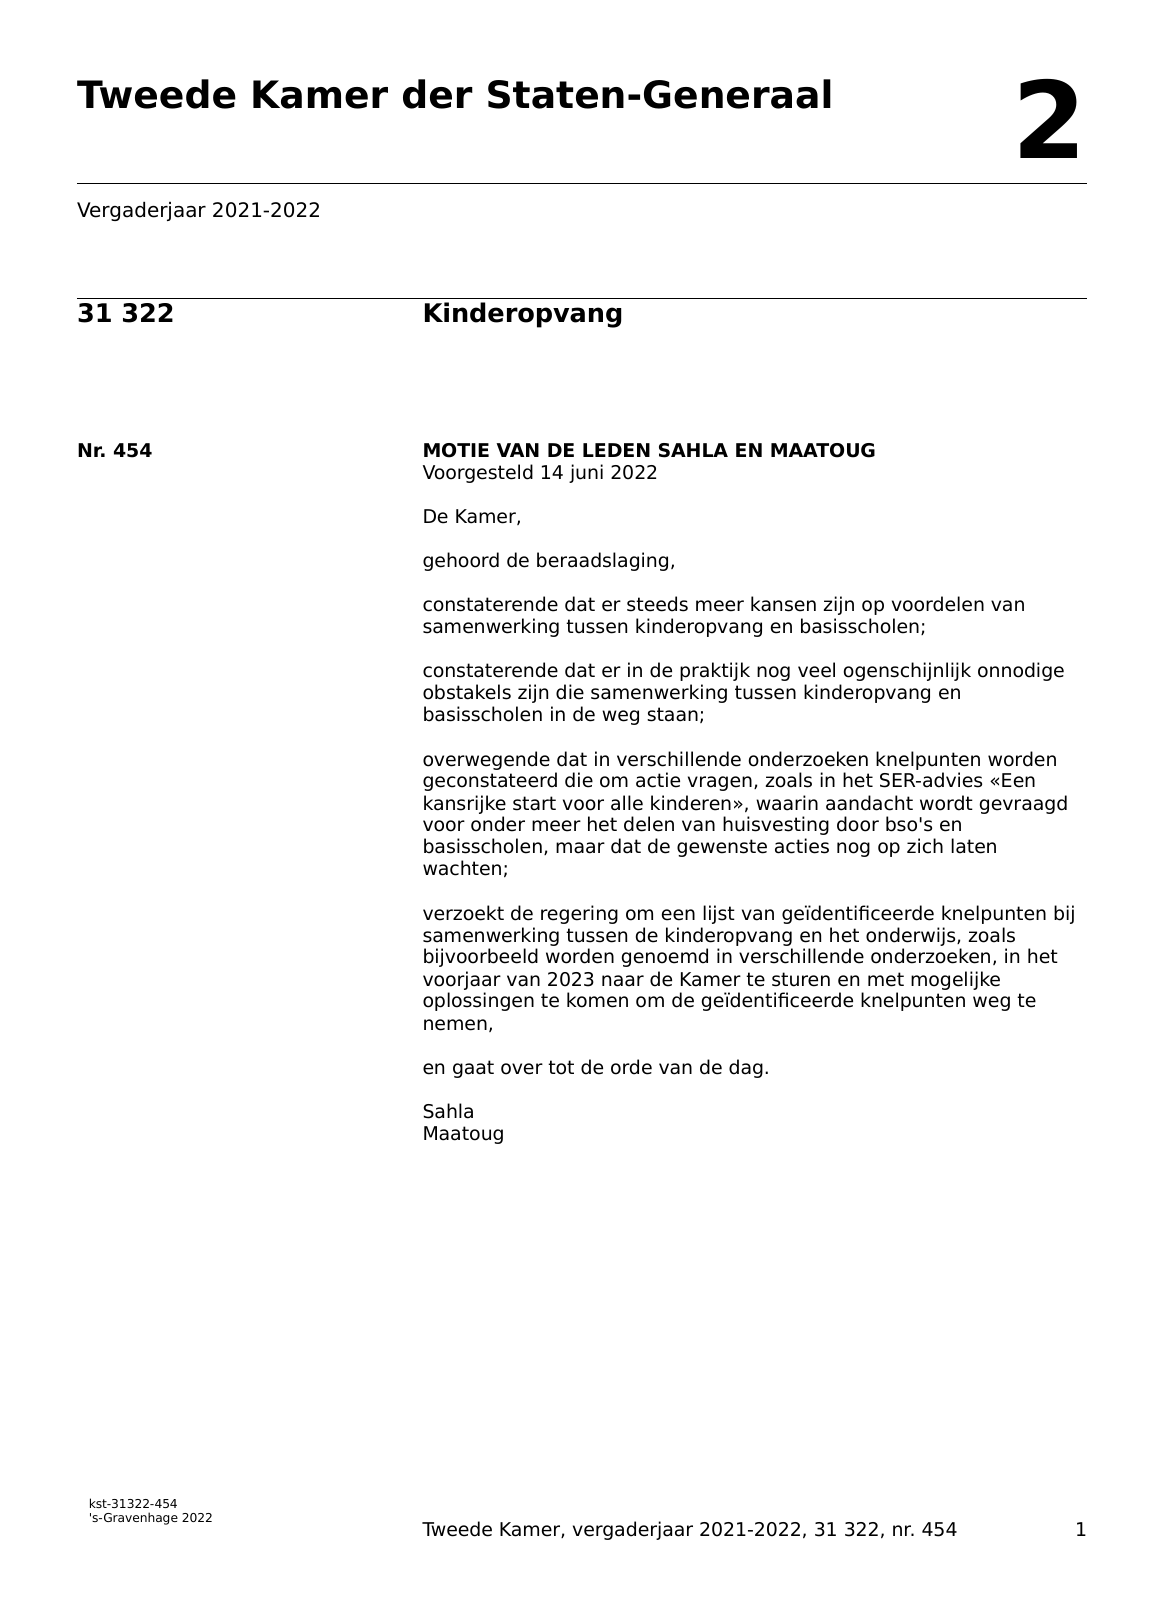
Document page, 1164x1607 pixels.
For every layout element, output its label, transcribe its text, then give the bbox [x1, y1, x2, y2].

text constaterende dat er steeds meer kansen zijn op voordelen van samenwerking tussen kinderopvang en basisscholen; [422, 594, 1087, 638]
text gehoord de beraadslaging, [422, 550, 1087, 572]
table_header Tweede Kamer der Staten-Generaal [77, 59, 886, 183]
table_header 2 [886, 59, 1087, 183]
table_cell Vergaderjaar 2021-2022 [77, 184, 1087, 298]
text kst-31322-454 [88, 1497, 323, 1511]
text en gaat over tot de orde van de dag. [422, 1057, 1087, 1078]
text constaterende dat er in de praktijk nog veel ogenschijnlijk onnodige obstakels zijn die samenwerking tussen kinderopvang en basisscholen in de weg staan; [422, 660, 1087, 726]
subtitle 31 322 Kinderopvang [77, 299, 1087, 329]
text overwegende dat in verschillende onderzoeken knelpunten worden geconstateerd die om actie vragen, zoals in het SER-advies «Een kansrijke start voor alle kinderen», waarin aandacht wordt gevraagd voor onder meer het delen van huisvesting door bso's en basisscholen, maar dat de gewenste acties nog op zich laten wachten; [422, 748, 1087, 880]
text Maatoug [422, 1123, 1087, 1145]
text Voorgesteld 14 juni 2022 [422, 462, 1087, 484]
text Sahla [422, 1101, 1087, 1123]
text 's-Gravenhage 2022 [88, 1511, 323, 1525]
text De Kamer, [422, 506, 1087, 528]
subtitle Nr. 454 MOTIE VAN DE LEDEN SAHLA EN MAATOUG [77, 440, 1087, 462]
text verzoekt de regering om een lijst van geïdentificeerde knelpunten bij samenwerking tussen de kinderopvang en het onderwijs, zoals bijvoorbeeld worden genoemd in verschillende onderzoeken, in het voorjaar van 2023 naar de Kamer te sturen en met mogelijke oplossingen te komen om de geïdentificeerde knelpunten weg te nemen, [422, 902, 1087, 1034]
